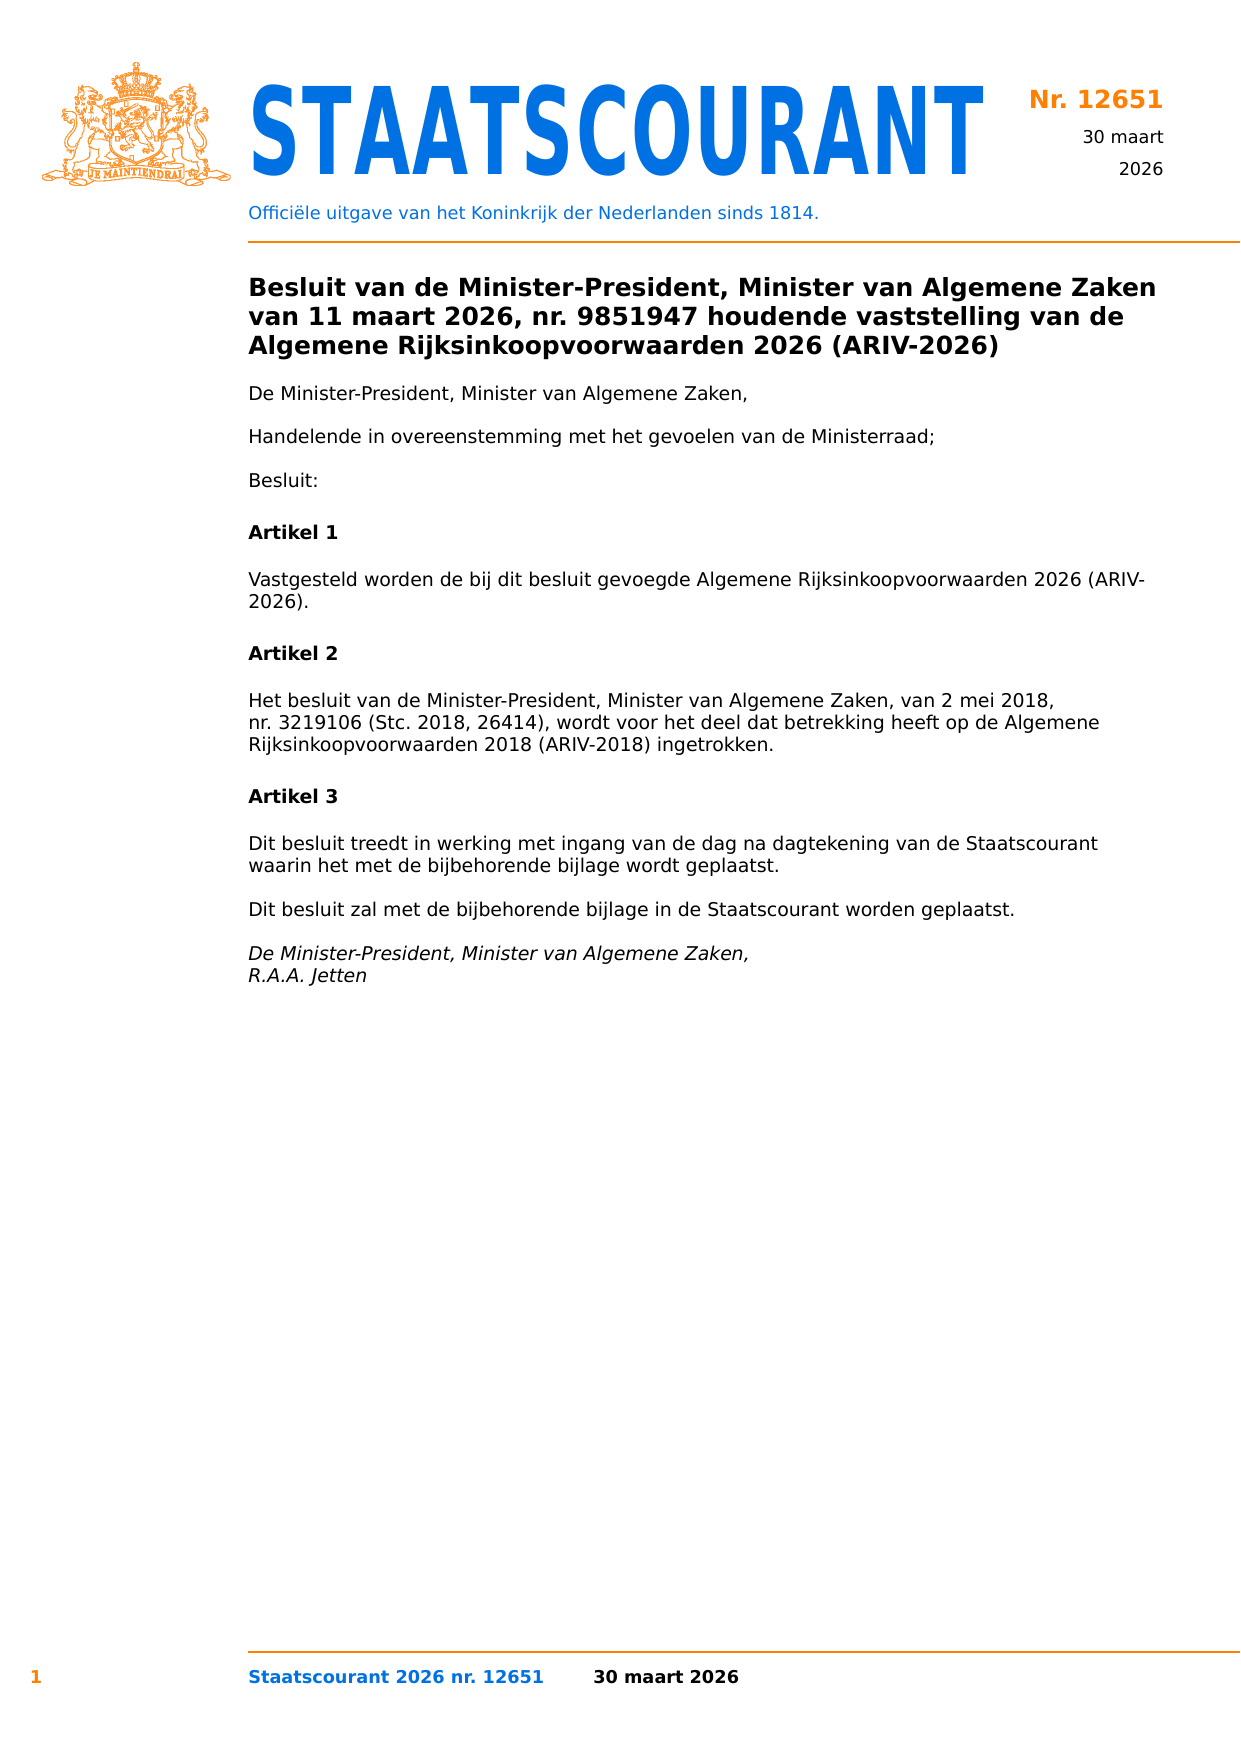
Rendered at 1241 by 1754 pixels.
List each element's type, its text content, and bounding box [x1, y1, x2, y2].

text De Minister-President, Minister van Algemene Zaken, R.A.A. Jetten [248, 943, 1163, 987]
table_cell 2026 [998, 153, 1240, 203]
picture [41, 62, 231, 186]
subtitle Artikel 2 [248, 643, 1163, 665]
table_header Nr. 12651 [998, 62, 1240, 121]
table_header [25, 62, 248, 241]
text Dit besluit treedt in werking met ingang van de dag na dagtekening van de Staatscourant waarin het met de bijbehorende bijlage wordt geplaatst. [248, 833, 1163, 877]
subtitle Besluit van de Minister-President, Minister van Algemene Zaken van 11 maart 2026, nr. 9851947 houdende vaststelling van de Algemene Rijksinkoopvoorwaarden 2026 (ARIV-2026) [248, 273, 1163, 361]
table_cell 30 maart [998, 121, 1240, 153]
text De Minister-President, Minister van Algemene Zaken, [248, 382, 1163, 404]
table_cell Officiële uitgave van het Koninkrijk der Nederlanden sinds 1814. [248, 203, 1240, 241]
text Het besluit van de Minister-President, Minister van Algemene Zaken, van 2 mei 2018, nr. 3219106 (Stc. 2018, 26414), wordt voor het deel dat betrekking heeft op de Algemene Rijksinkoopvoorwaarden 2018 (ARIV-2018) ingetrokken. [248, 690, 1163, 756]
table_header STAATSCOURANT [248, 62, 998, 203]
text Vastgesteld worden de bij dit besluit gevoegde Algemene Rijksinkoopvoorwaarden 2026 (ARIV-2026). [248, 569, 1163, 613]
subtitle Artikel 3 [248, 786, 1163, 808]
text Handelende in overeenstemming met het gevoelen van de Ministerraad; [248, 426, 1163, 448]
subtitle Artikel 1 [248, 522, 1163, 544]
text Dit besluit zal met de bijbehorende bijlage in de Staatscourant worden geplaatst. [248, 899, 1163, 921]
text Besluit: [248, 470, 1163, 492]
